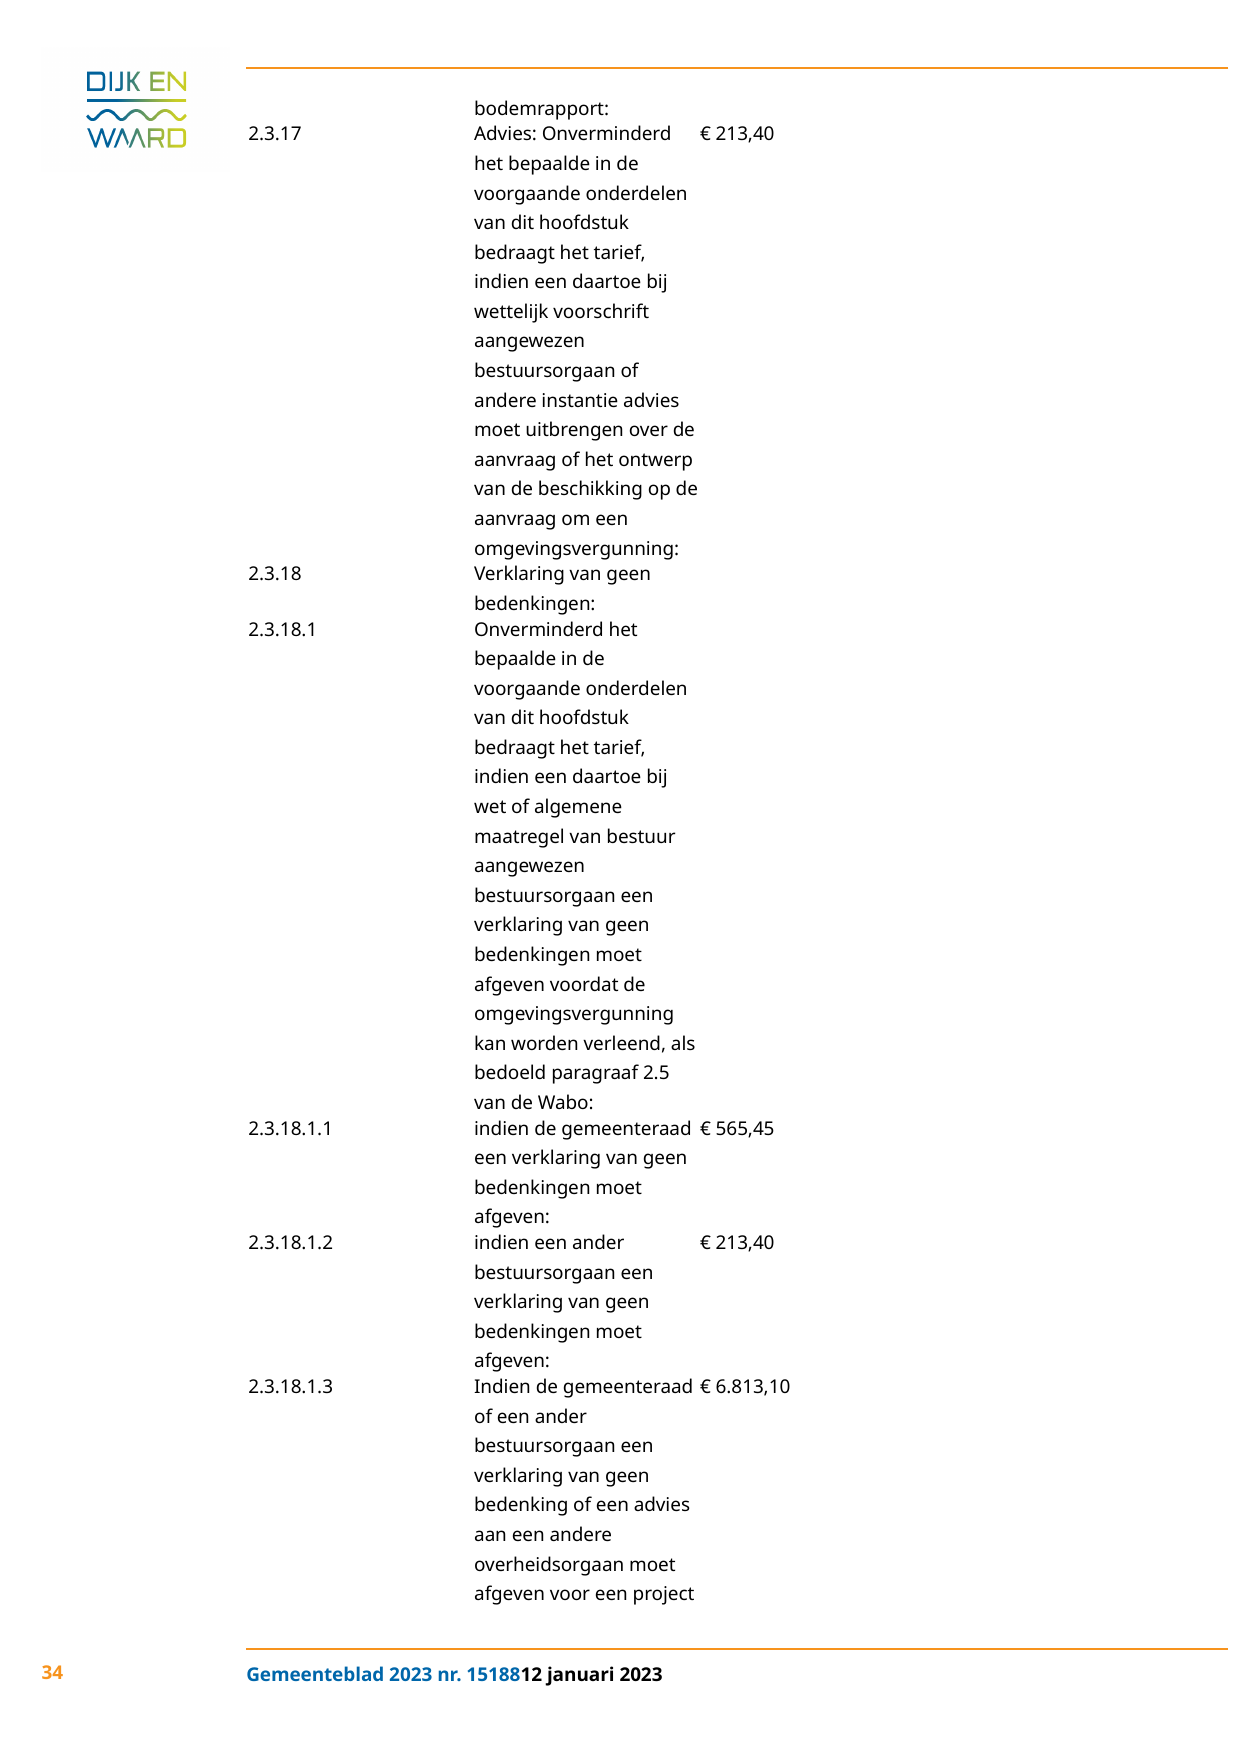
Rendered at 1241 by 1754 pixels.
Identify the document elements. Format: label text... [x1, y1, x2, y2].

table_cell 2.3.17 [248, 121, 474, 560]
table_cell 2.3.18.1.1 [248, 1115, 474, 1229]
table_cell 2.3.18.1.3 [248, 1373, 474, 1606]
table_cell Verklaring van geen bedenkingen: [474, 560, 700, 616]
table_cell [248, 95, 474, 121]
table_cell [926, 1229, 1152, 1373]
picture [41, 47, 231, 172]
table_cell [700, 560, 926, 616]
table_cell [700, 95, 926, 121]
table_cell [926, 1373, 1152, 1606]
table_cell € 565,45 [700, 1115, 926, 1229]
table_cell Indien de gemeenteraad of een ander bestuursorgaan een verklaring van geen bedenking of een advies aan een andere overheidsorgaan moet afgeven voor een project [474, 1373, 700, 1606]
table_cell indien een ander bestuursorgaan een verklaring van geen bedenkingen moet afgeven: [474, 1229, 700, 1373]
table_cell 2.3.18.1 [248, 616, 474, 1115]
table_cell [926, 616, 1152, 1115]
table_cell 2.3.18 [248, 560, 474, 616]
table_cell indien de gemeenteraad een verklaring van geen bedenkingen moet afgeven: [474, 1115, 700, 1229]
table_cell Onverminderd het bepaalde in de voorgaande onderdelen van dit hoofdstuk bedraagt het tarief, indien een daartoe bij wet of algemene maatregel van bestuur aangewezen bestuursorgaan een verklaring van geen bedenkingen moet afgeven voordat de omgevingsvergunning kan worden verleend, als bedoeld paragraaf 2.5 van de Wabo: [474, 616, 700, 1115]
table_cell [926, 121, 1152, 560]
table_cell € 6.813,10 [700, 1373, 926, 1606]
table_cell 2.3.18.1.2 [248, 1229, 474, 1373]
table_cell € 213,40 [700, 1229, 926, 1373]
table_cell € 213,40 [700, 121, 926, 560]
table_cell [926, 95, 1152, 121]
table_cell [700, 616, 926, 1115]
table_cell Advies: Onverminderd het bepaalde in de voorgaande onderdelen van dit hoofdstuk bedraagt het tarief, indien een daartoe bij wettelijk voorschrift aangewezen bestuursorgaan of andere instantie advies moet uitbrengen over de aanvraag of het ontwerp van de beschikking op de aanvraag om een omgevingsvergunning: [474, 121, 700, 560]
table_cell bodemrapport: [474, 95, 700, 121]
table_cell [926, 560, 1152, 616]
table_cell [926, 1115, 1152, 1229]
